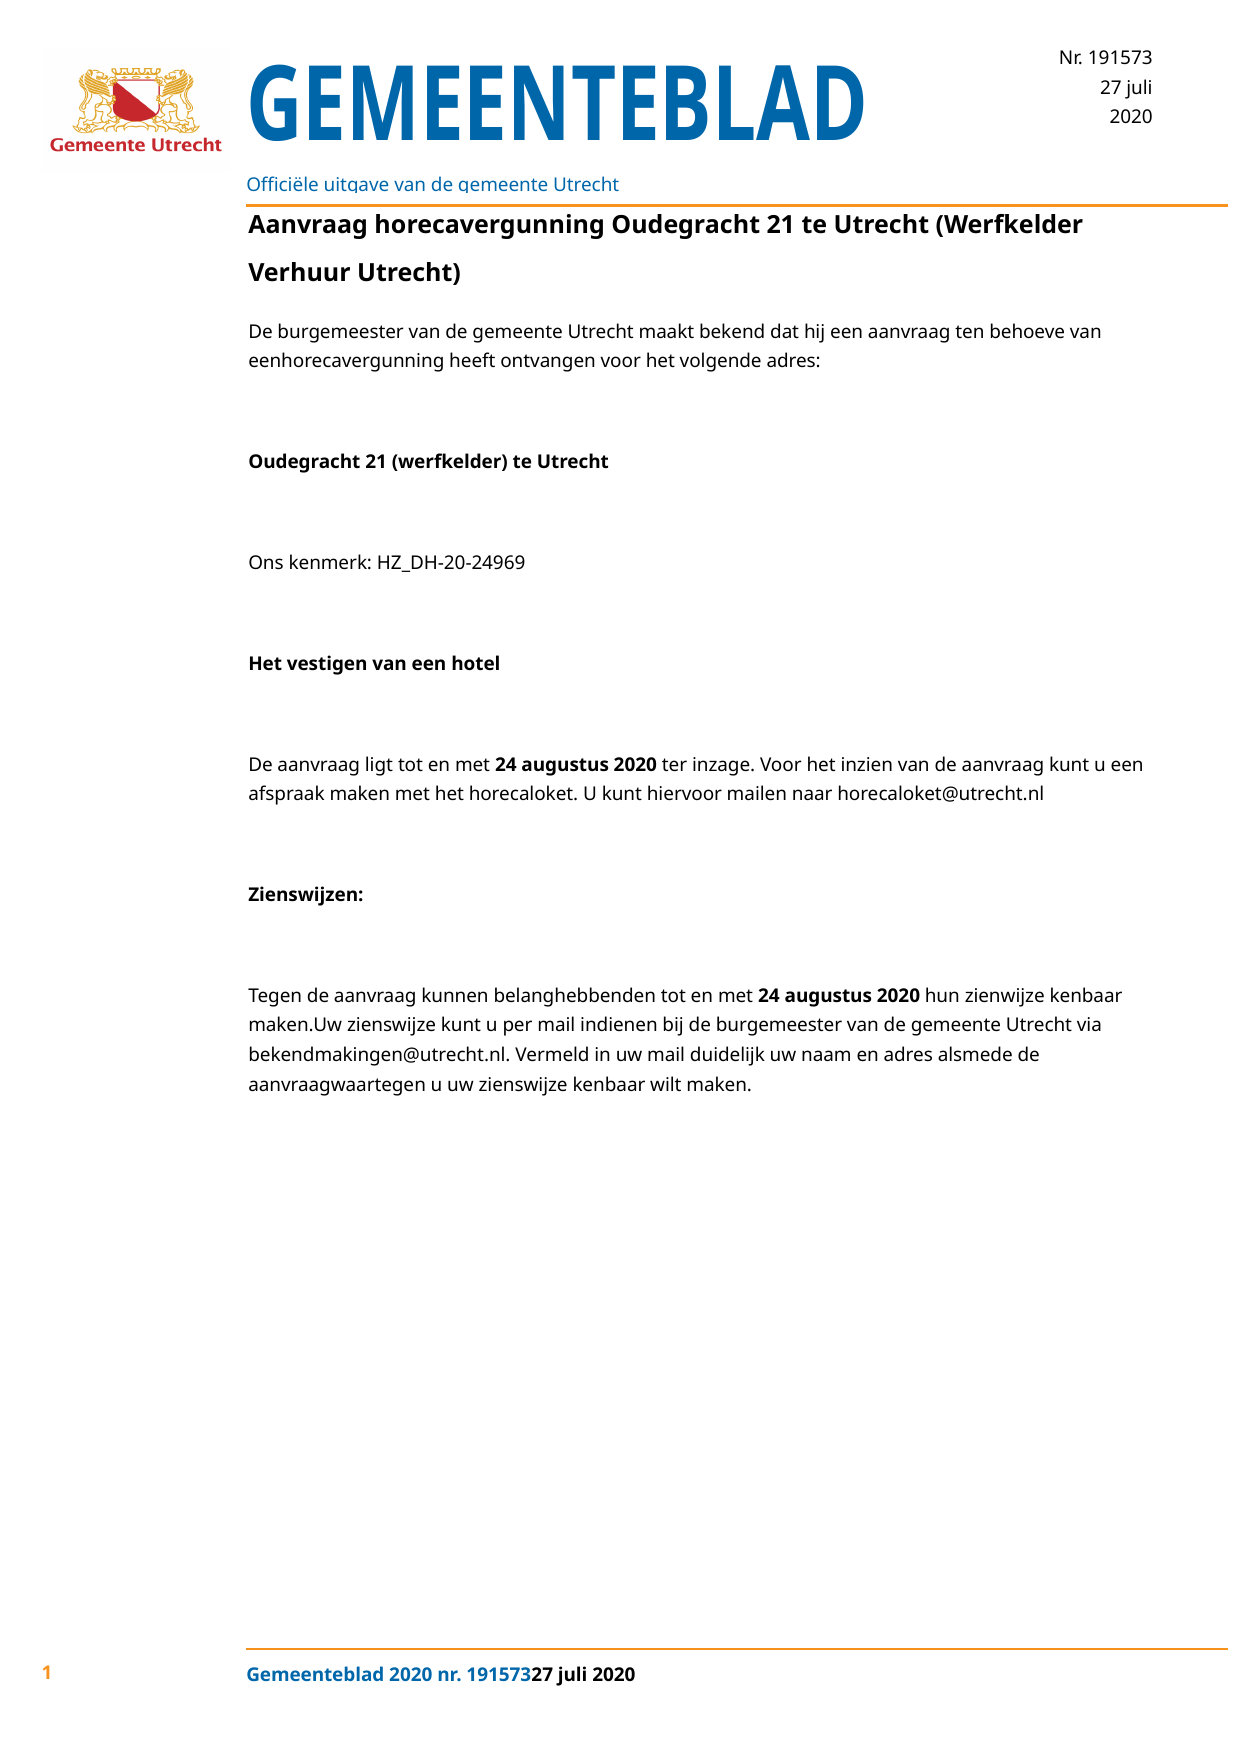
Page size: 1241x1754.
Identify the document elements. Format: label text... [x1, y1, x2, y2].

text Zienswijzen: [248, 881, 1152, 907]
text Oudegracht 21 (werfkelder) te Utrecht [248, 448, 1152, 474]
text Het vestigen van een hotel [248, 650, 1152, 676]
text De burgemeester van de gemeente Utrecht maakt bekend dat hij een aanvraag ten behoeve van eenhorecavergunning heeft ontvangen voor het volgende adres: [248, 318, 1152, 373]
text Ons kenmerk: HZ_DH-20-24969 [248, 549, 1152, 575]
picture [41, 47, 231, 172]
text Aanvraag horecavergunning Oudegracht 21 te Utrecht (Werfkelder Verhuur Utrecht) [248, 207, 1152, 288]
text Tegen de aanvraag kunnen belanghebbenden tot en met 24 augustus 2020 hun zienwijze kenbaar maken.Uw zienswijze kunt u per mail indienen bij de burgemeester van de gemeente Utrecht via bekendmakingen@utrecht.nl. Vermeld in uw mail duidelijk uw naam en adres alsmede de aanvraagwaartegen u uw zienswijze kenbaar wilt maken. [248, 982, 1152, 1097]
text De aanvraag ligt tot en met 24 augustus 2020 ter inzage. Voor het inzien van de aanvraag kunt u een afspraak maken met het horecaloket. U kunt hiervoor mailen naar horecaloket@utrecht.nl [248, 751, 1152, 806]
